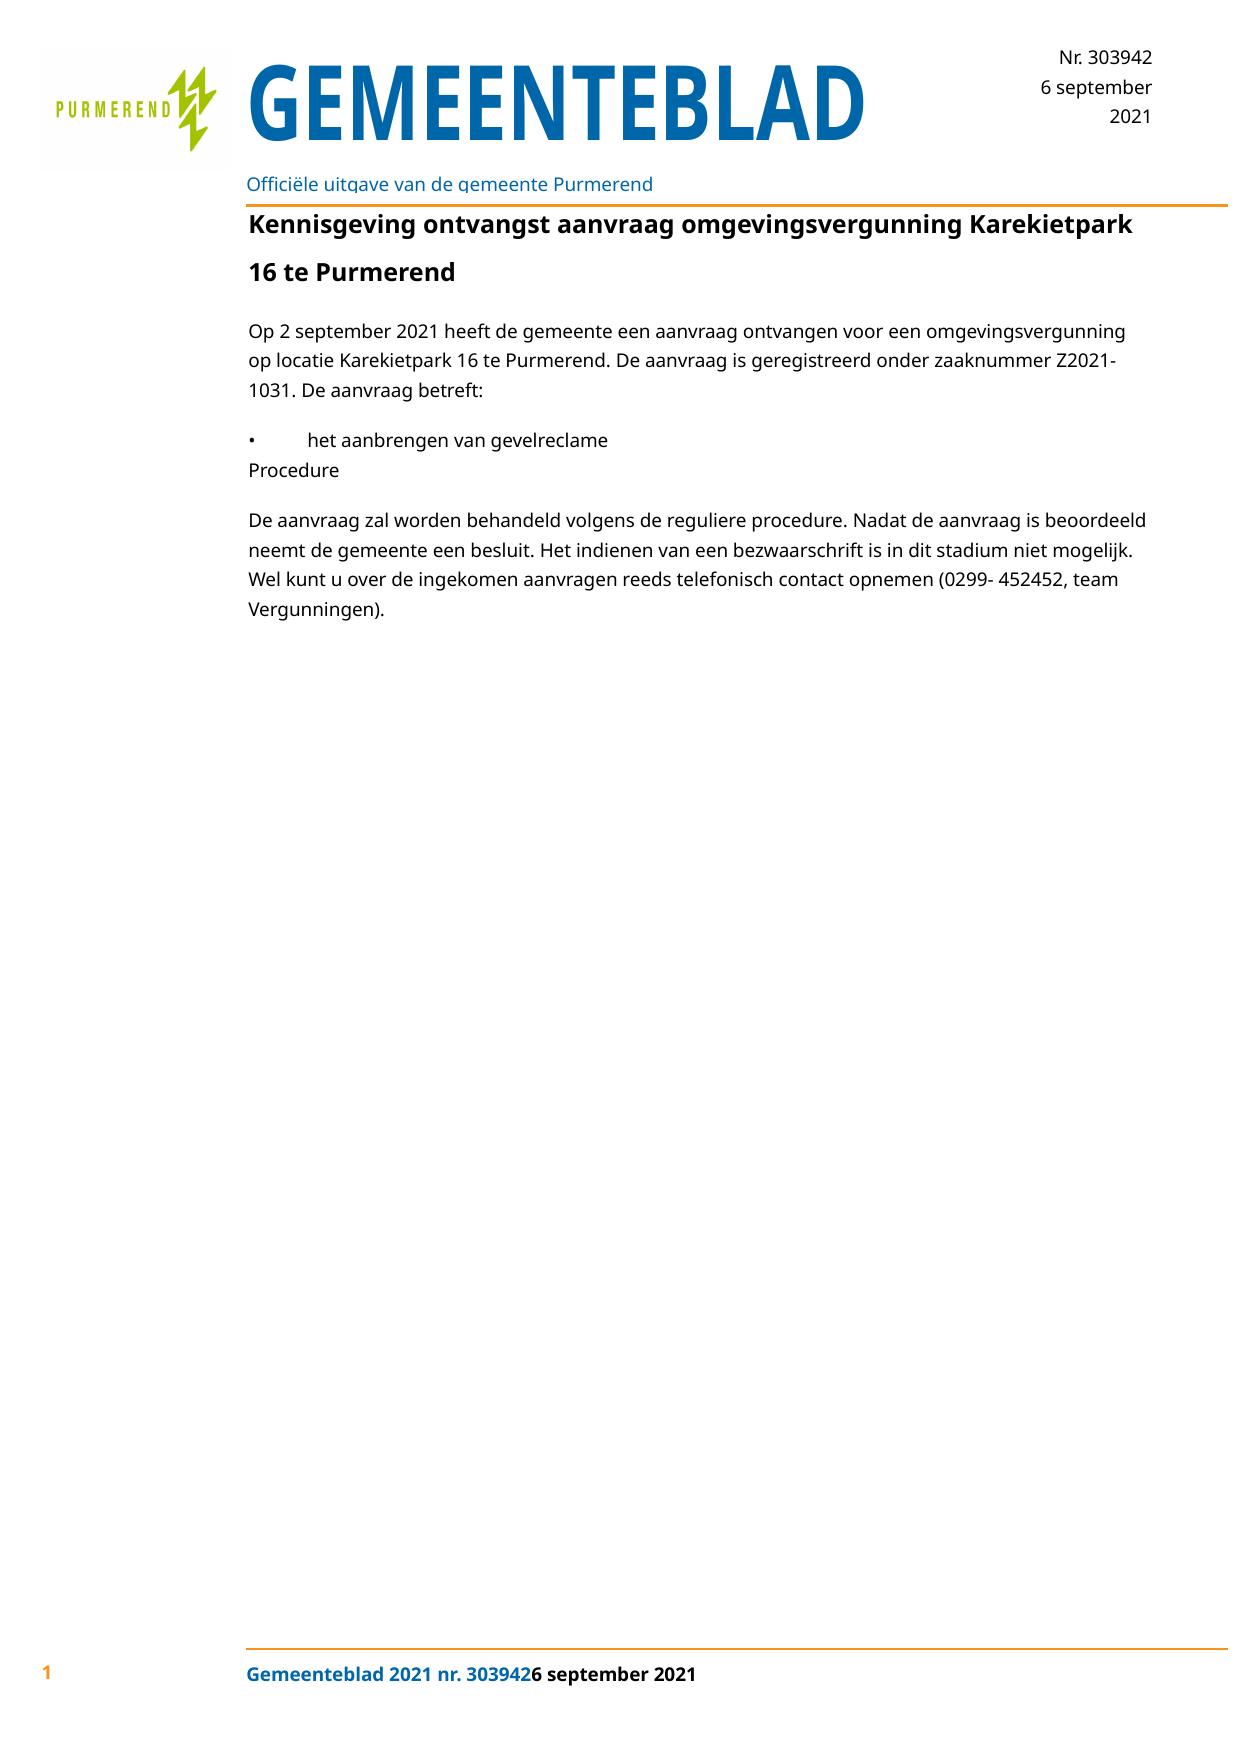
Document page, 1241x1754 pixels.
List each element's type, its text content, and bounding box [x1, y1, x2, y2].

text Procedure [248, 457, 1152, 483]
text Kennisgeving ontvangst aanvraag omgevingsvergunning Karekietpark 16 te Purmerend [248, 207, 1152, 288]
text De aanvraag zal worden behandeld volgens de reguliere procedure. Nadat de aanvraag is beoordeeld neemt de gemeente een besluit. Het indienen van een bezwaarschrift is in dit stadium niet mogelijk. Wel kunt u over de ingekomen aanvragen reeds telefonisch contact opnemen (0299- 452452, team Vergunningen). [248, 507, 1152, 622]
text Op 2 september 2021 heeft de gemeente een aanvraag ontvangen voor een omgevingsvergunning op locatie Karekietpark 16 te Purmerend. De aanvraag is geregistreerd onder zaaknummer Z2021-1031. De aanvraag betreft: [248, 318, 1152, 403]
list het aanbrengen van gevelreclame [248, 427, 1152, 453]
picture [41, 47, 231, 172]
